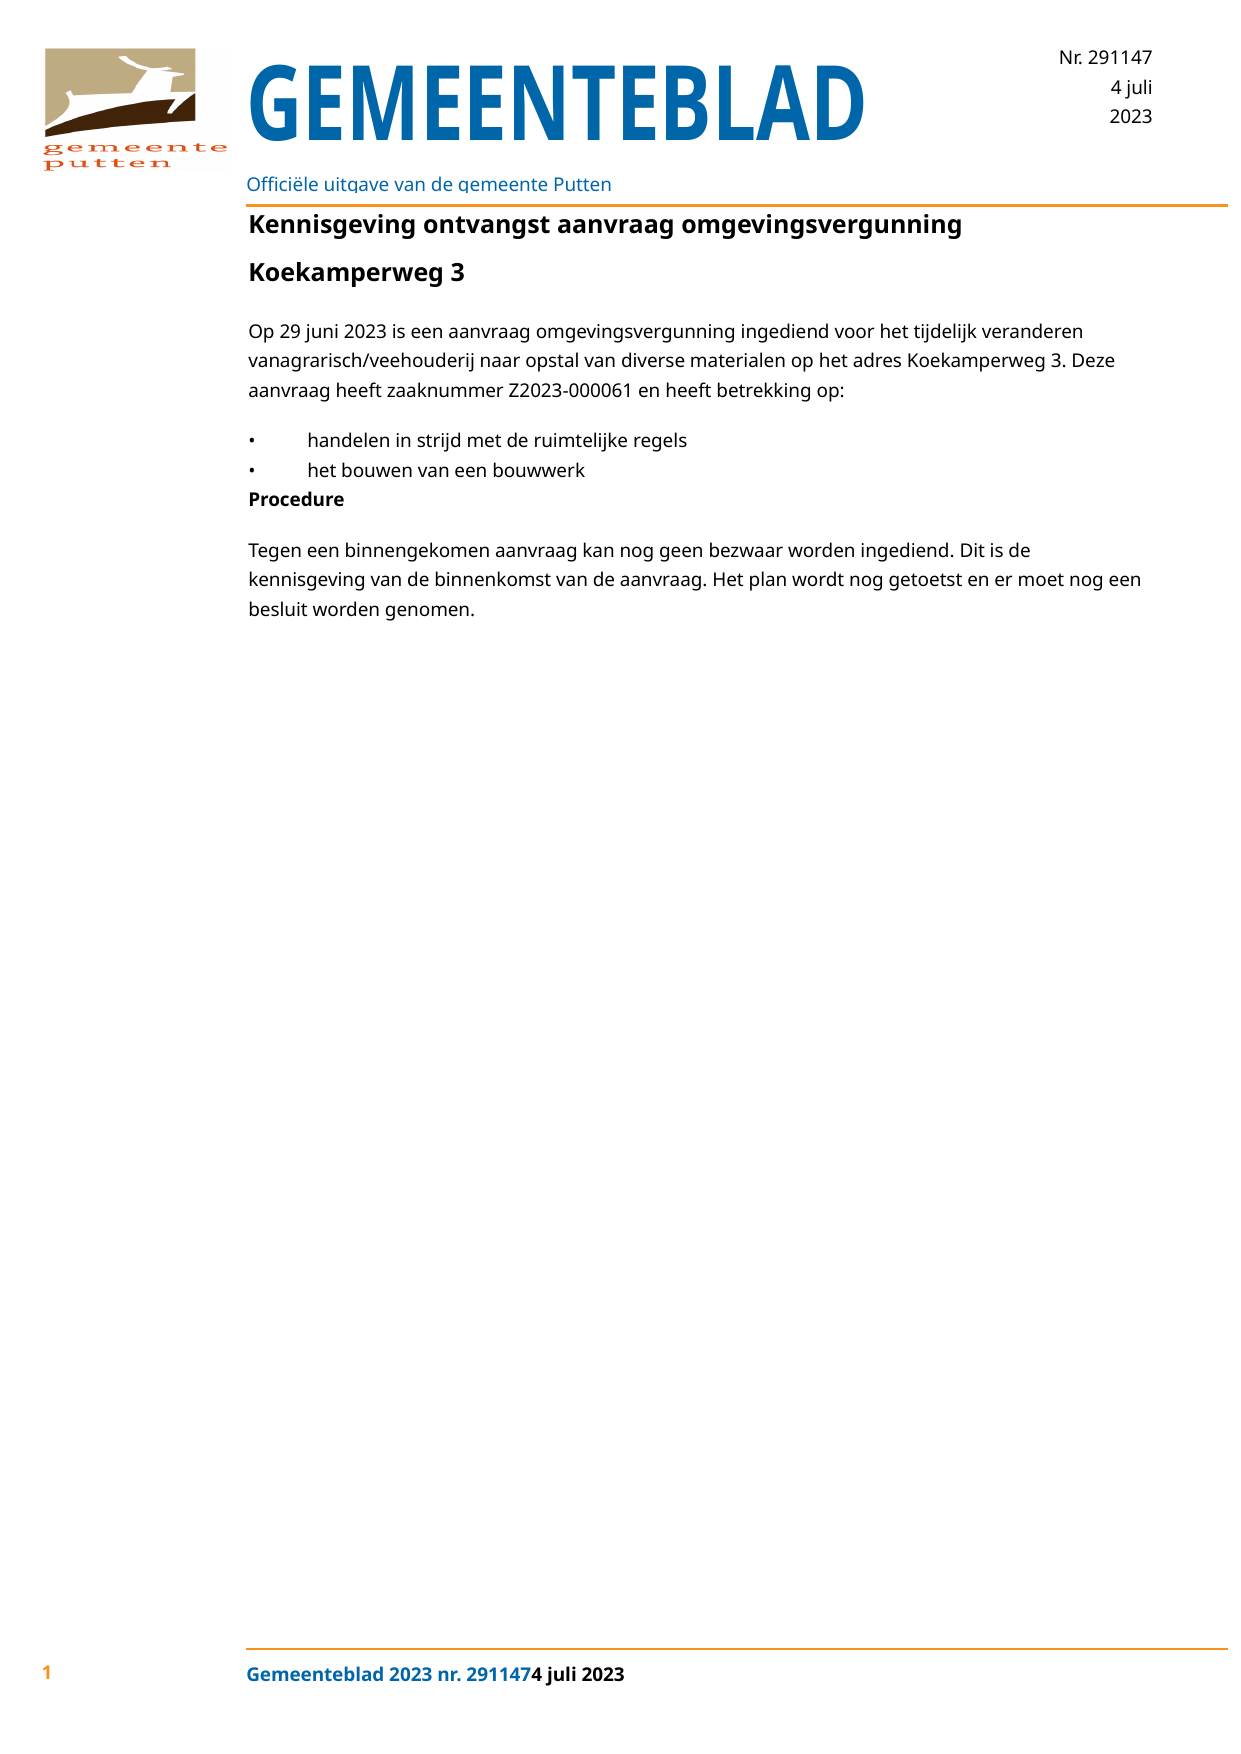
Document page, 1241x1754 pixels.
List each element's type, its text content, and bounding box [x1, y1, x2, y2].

list handelen in strijd met de ruimtelijke regels [248, 427, 1152, 453]
list het bouwen van een bouwwerk [248, 457, 1152, 483]
picture [41, 47, 231, 172]
text Procedure [248, 487, 1152, 512]
text Tegen een binnengekomen aanvraag kan nog geen bezwaar worden ingediend. Dit is de kennisgeving van de binnenkomst van de aanvraag. Het plan wordt nog getoetst en er moet nog een besluit worden genomen. [248, 537, 1152, 622]
text Op 29 juni 2023 is een aanvraag omgevingsvergunning ingediend voor het tijdelijk veranderen vanagrarisch/veehouderij naar opstal van diverse materialen op het adres Koekamperweg 3. Deze aanvraag heeft zaaknummer Z2023-000061 en heeft betrekking op: [248, 318, 1152, 403]
text Kennisgeving ontvangst aanvraag omgevingsvergunning Koekamperweg 3 [248, 207, 1152, 288]
